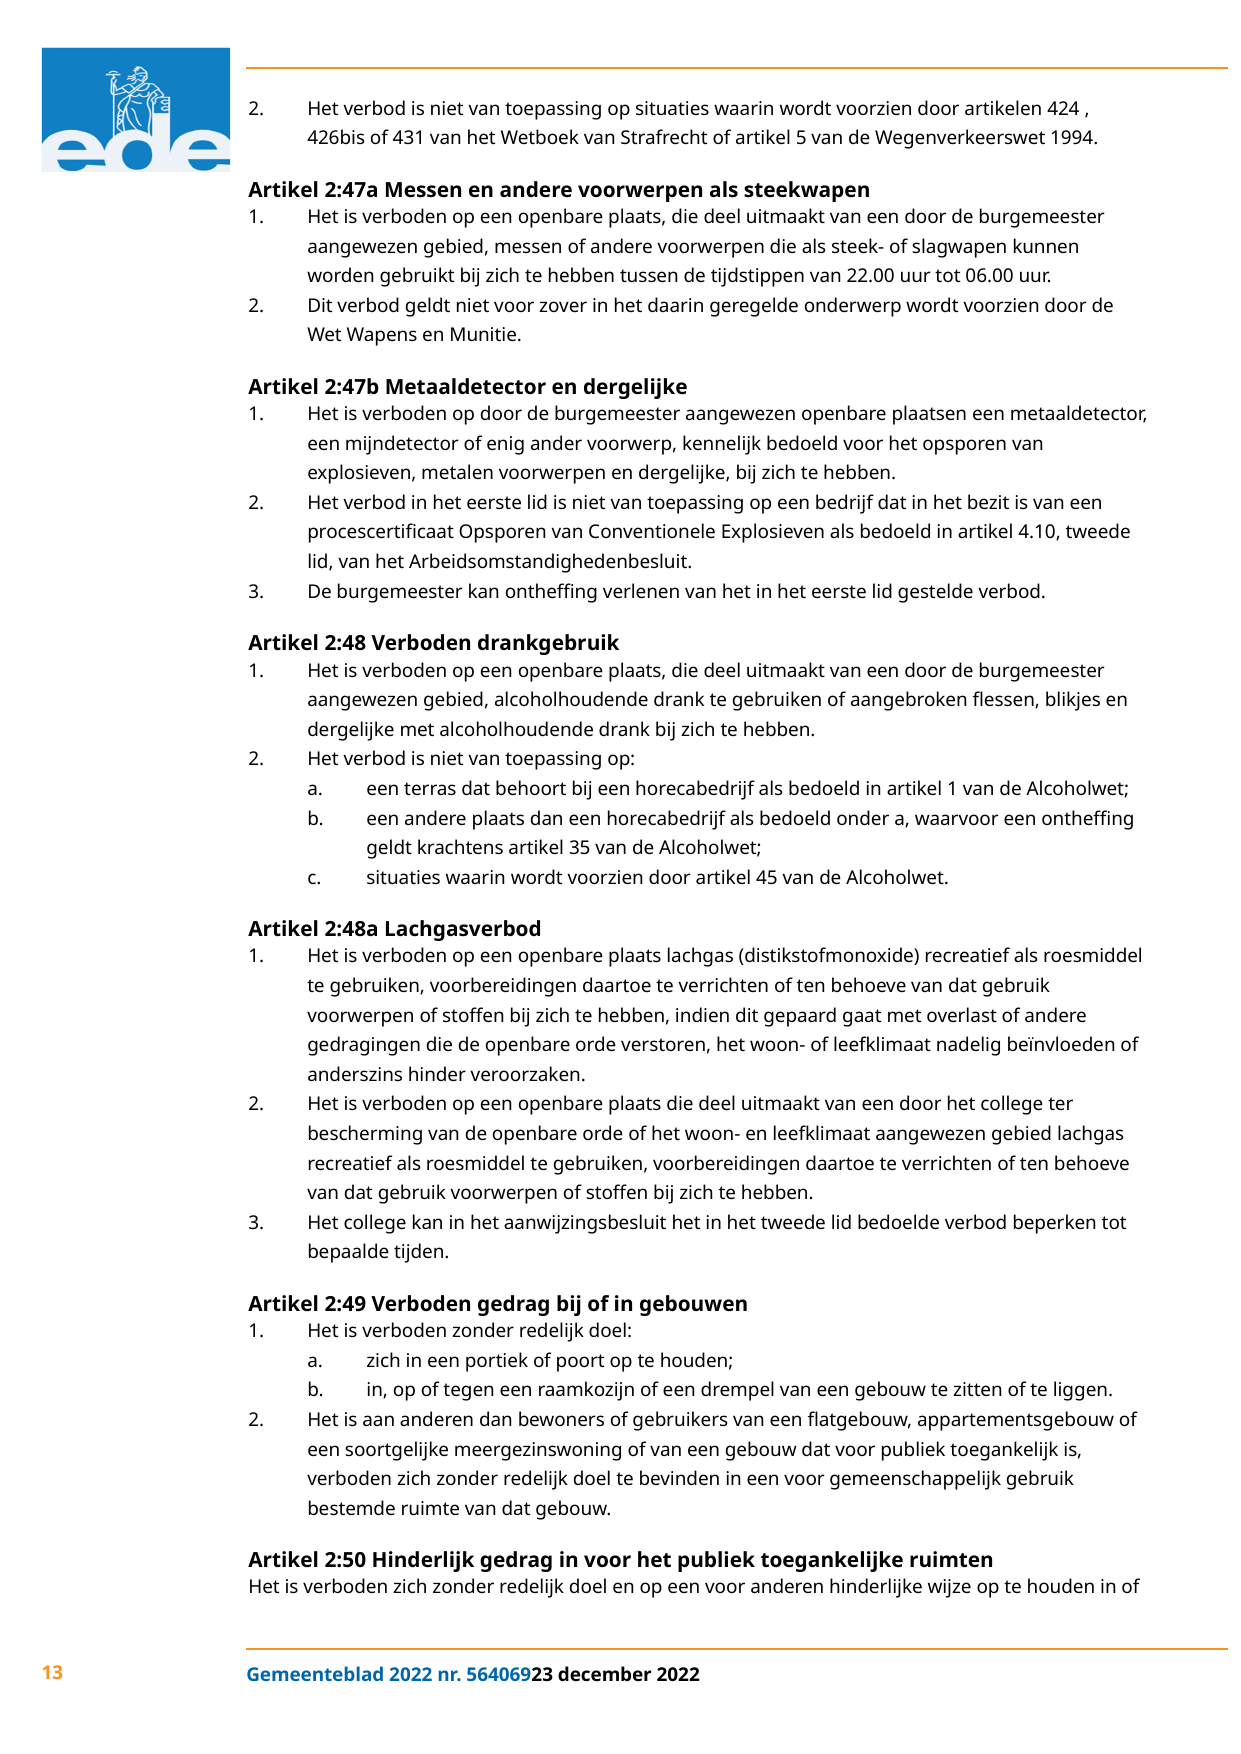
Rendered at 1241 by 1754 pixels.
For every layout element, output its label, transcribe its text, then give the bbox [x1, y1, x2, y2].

list in, op of tegen een raamkozijn of een drempel van een gebouw te zitten of te liggen. [307, 1377, 1152, 1402]
list Het is verboden zonder redelijk doel: [248, 1317, 1152, 1343]
list De burgemeester kan ontheffing verlenen van het in het eerste lid gestelde verbod. [248, 578, 1152, 604]
list Het is verboden op een openbare plaats lachgas (distikstofmonoxide) recreatief als roesmiddel te gebruiken, voorbereidingen daartoe te verrichten of ten behoeve van dat gebruik voorwerpen of stoffen bij zich te hebben, indien dit gepaard gaat met overlast of andere gedragingen die de openbare orde verstoren, het woon- of leefklimaat nadelig beïnvloeden of anderszins hinder veroorzaken. [248, 943, 1152, 1087]
list zich in een portiek of poort op te houden; [307, 1347, 1152, 1373]
text Artikel 2:50 Hinderlijk gedrag in voor het publiek toegankelijke ruimten [248, 1545, 1152, 1574]
list Het college kan in het aanwijzingsbesluit het in het tweede lid bedoelde verbod beperken tot bepaalde tijden. [248, 1209, 1152, 1264]
list Het verbod is niet van toepassing op: [248, 746, 1152, 771]
list situaties waarin wordt voorzien door artikel 45 van de Alcoholwet. [307, 864, 1152, 889]
text Het is verboden zich zonder redelijk doel en op een voor anderen hinderlijke wijze op te houden in of [248, 1574, 1152, 1599]
list Het is verboden op een openbare plaats, die deel uitmaakt van een door de burgemeester aangewezen gebied, messen of andere voorwerpen die als steek- of slagwapen kunnen worden gebruikt bij zich te hebben tussen de tijdstippen van 22.00 uur tot 06.00 uur. [248, 203, 1152, 288]
text Artikel 2:48 Verboden drankgebruik [248, 628, 1152, 657]
list Het verbod in het eerste lid is niet van toepassing op een bedrijf dat in het bezit is van een procescertificaat Opsporen van Conventionele Explosieven als bedoeld in artikel 4.10, tweede lid, van het Arbeidsomstandighedenbesluit. [248, 489, 1152, 574]
text Artikel 2:47b Metaaldetector en dergelijke [248, 372, 1152, 400]
text Artikel 2:49 Verboden gedrag bij of in gebouwen [248, 1289, 1152, 1317]
list een terras dat behoort bij een horecabedrijf als bedoeld in artikel 1 van de Alcoholwet; [307, 775, 1152, 801]
list Het is verboden op een openbare plaats die deel uitmaakt van een door het college ter bescherming van de openbare orde of het woon- en leefklimaat aangewezen gebied lachgas recreatief als roesmiddel te gebruiken, voorbereidingen daartoe te verrichten of ten behoeve van dat gebruik voorwerpen of stoffen bij zich te hebben. [248, 1091, 1152, 1205]
picture [41, 47, 231, 172]
list Het is aan anderen dan bewoners of gebruikers van een flatgebouw, appartementsgebouw of een soortgelijke meergezinswoning of van een gebouw dat voor publiek toegankelijk is, verboden zich zonder redelijk doel te bevinden in een voor gemeenschappelijk gebruik bestemde ruimte van dat gebouw. [248, 1406, 1152, 1521]
list Het is verboden op een openbare plaats, die deel uitmaakt van een door de burgemeester aangewezen gebied, alcoholhoudende drank te gebruiken of aangebroken flessen, blikjes en dergelijke met alcoholhoudende drank bij zich te hebben. [248, 657, 1152, 742]
list een andere plaats dan een horecabedrijf als bedoeld onder a, waarvoor een ontheffing geldt krachtens artikel 35 van de Alcoholwet; [307, 805, 1152, 860]
text Artikel 2:48a Lachgasverbod [248, 914, 1152, 943]
list Het is verboden op door de burgemeester aangewezen openbare plaatsen een metaaldetector, een mijndetector of enig ander voorwerp, kennelijk bedoeld voor het opsporen van explosieven, metalen voorwerpen en dergelijke, bij zich te hebben. [248, 400, 1152, 485]
list Het verbod is niet van toepassing op situaties waarin wordt voorzien door artikelen 424 , 426bis of 431 van het Wetboek van Strafrecht of artikel 5 van de Wegenverkeerswet 1994. [248, 95, 1152, 150]
text Artikel 2:47a Messen en andere voorwerpen als steekwapen [248, 175, 1152, 203]
list Dit verbod geldt niet voor zover in het daarin geregelde onderwerp wordt voorzien door de Wet Wapens en Munitie. [248, 292, 1152, 347]
